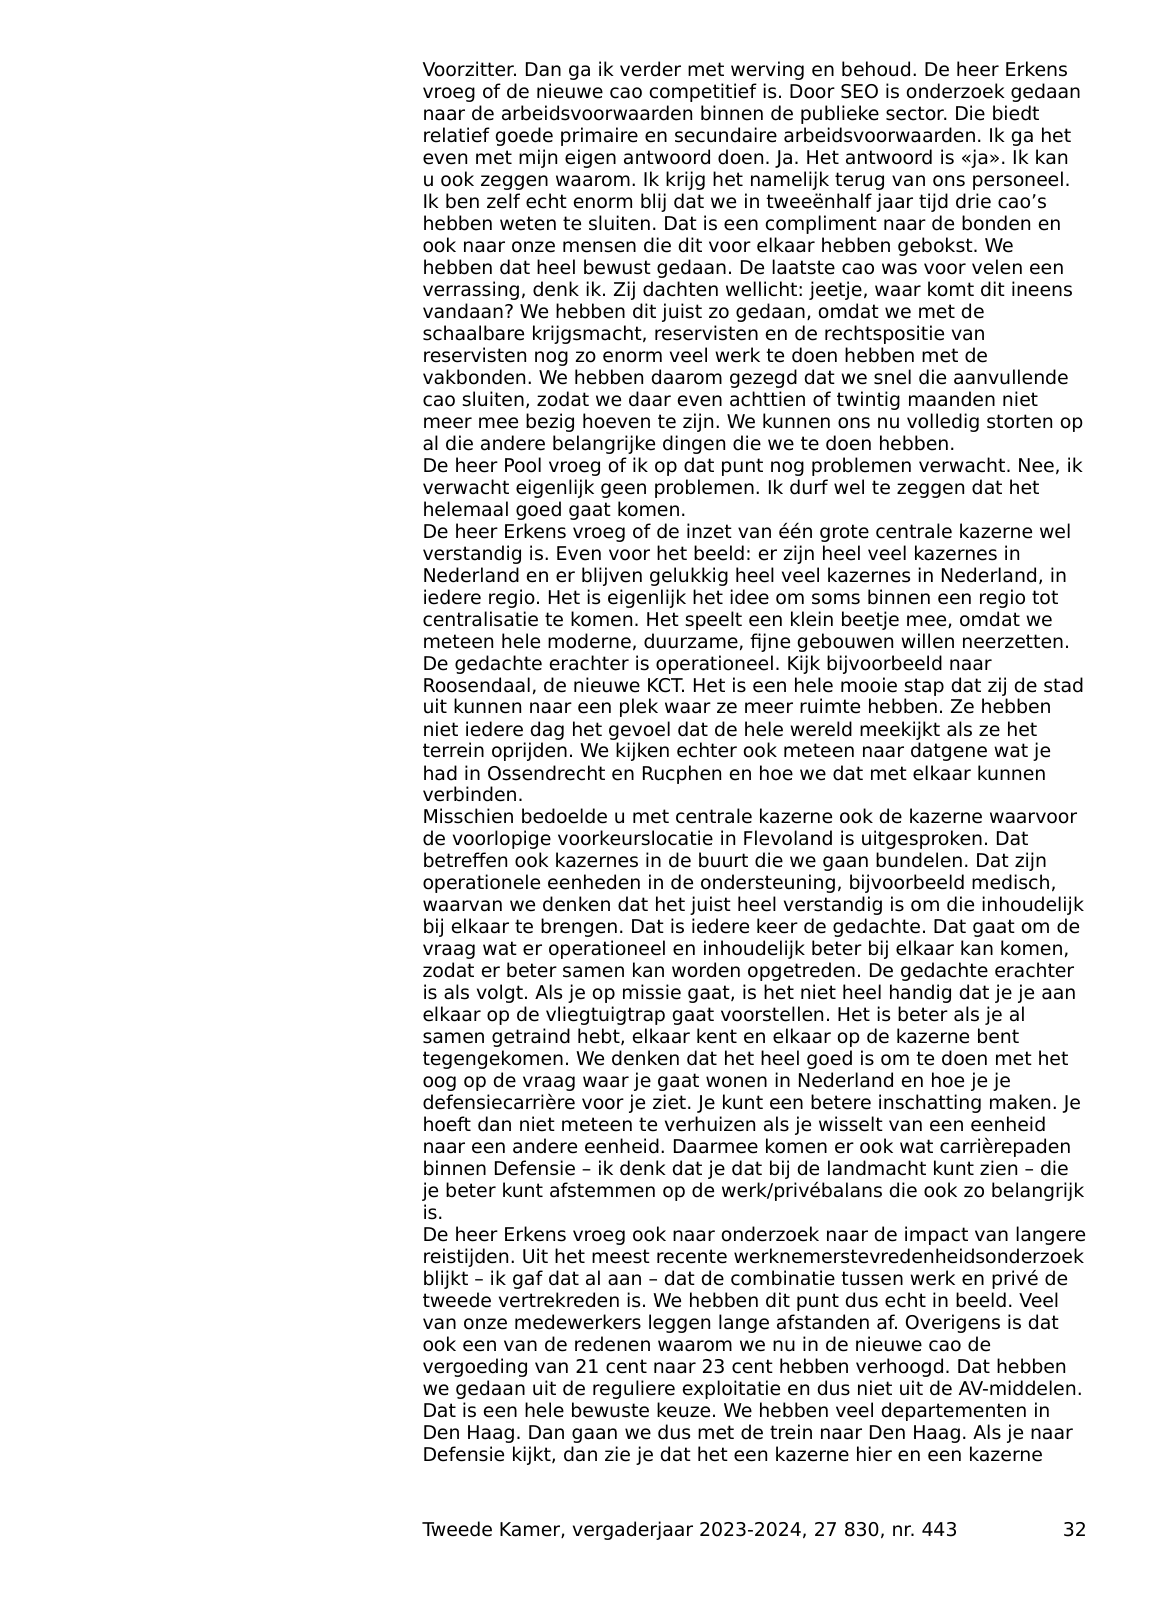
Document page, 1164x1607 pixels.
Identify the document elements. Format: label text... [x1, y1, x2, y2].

text Voorzitter. Dan ga ik verder met werving en behoud. De heer Erkens vroeg of de nieuwe cao competitief is. Door SEO is onderzoek gedaan naar de arbeidsvoorwaarden binnen de publieke sector. Die biedt relatief goede primaire en secundaire arbeidsvoorwaarden. Ik ga het even met mijn eigen antwoord doen. Ja. Het antwoord is «ja». Ik kan u ook zeggen waarom. Ik krijg het namelijk terug van ons personeel. Ik ben zelf echt enorm blij dat we in tweeënhalf jaar tijd drie cao’s hebben weten te sluiten. Dat is een compliment naar de bonden en ook naar onze mensen die dit voor elkaar hebben gebokst. We hebben dat heel bewust gedaan. De laatste cao was voor velen een verrassing, denk ik. Zij dachten wellicht: jeetje, waar komt dit ineens vandaan? We hebben dit juist zo gedaan, omdat we met de schaalbare krijgsmacht, reservisten en de rechtspositie van reservisten nog zo enorm veel werk te doen hebben met de vakbonden. We hebben daarom gezegd dat we snel die aanvullende cao sluiten, zodat we daar even achttien of twintig maanden niet meer mee bezig hoeven te zijn. We kunnen ons nu volledig storten op al die andere belangrijke dingen die we te doen hebben. [422, 59, 1087, 455]
text De heer Pool vroeg of ik op dat punt nog problemen verwacht. Nee, ik verwacht eigenlijk geen problemen. Ik durf wel te zeggen dat het helemaal goed gaat komen. [422, 455, 1087, 521]
text Misschien bedoelde u met centrale kazerne ook de kazerne waarvoor de voorlopige voorkeurslocatie in Flevoland is uitgesproken. Dat betreffen ook kazernes in de buurt die we gaan bundelen. Dat zijn operationele eenheden in de ondersteuning, bijvoorbeeld medisch, waarvan we denken dat het juist heel verstandig is om die inhoudelijk bij elkaar te brengen. Dat is iedere keer de gedachte. Dat gaat om de vraag wat er operationeel en inhoudelijk beter bij elkaar kan komen, zodat er beter samen kan worden opgetreden. De gedachte erachter is als volgt. Als je op missie gaat, is het niet heel handig dat je je aan elkaar op de vliegtuigtrap gaat voorstellen. Het is beter als je al samen getraind hebt, elkaar kent en elkaar op de kazerne bent tegengekomen. We denken dat het heel goed is om te doen met het oog op de vraag waar je gaat wonen in Nederland en hoe je je defensiecarrière voor je ziet. Je kunt een betere inschatting maken. Je hoeft dan niet meteen te verhuizen als je wisselt van een eenheid naar een andere eenheid. Daarmee komen er ook wat carrièrepaden binnen Defensie – ik denk dat je dat bij de landmacht kunt zien – die je beter kunt afstemmen op de werk/privébalans die ook zo belangrijk is. [422, 806, 1087, 1224]
text De heer Erkens vroeg of de inzet van één grote centrale kazerne wel verstandig is. Even voor het beeld: er zijn heel veel kazernes in Nederland en er blijven gelukkig heel veel kazernes in Nederland, in iedere regio. Het is eigenlijk het idee om soms binnen een regio tot centralisatie te komen. Het speelt een klein beetje mee, omdat we meteen hele moderne, duurzame, fijne gebouwen willen neerzetten. De gedachte erachter is operationeel. Kijk bijvoorbeeld naar Roosendaal, de nieuwe KCT. Het is een hele mooie stap dat zij de stad uit kunnen naar een plek waar ze meer ruimte hebben. Ze hebben niet iedere dag het gevoel dat de hele wereld meekijkt als ze het terrein oprijden. We kijken echter ook meteen naar datgene wat je had in Ossendrecht en Rucphen en hoe we dat met elkaar kunnen verbinden. [422, 521, 1087, 806]
text De heer Erkens vroeg ook naar onderzoek naar de impact van langere reistijden. Uit het meest recente werknemerstevredenheidsonderzoek blijkt – ik gaf dat al aan – dat de combinatie tussen werk en privé de tweede vertrekreden is. We hebben dit punt dus echt in beeld. Veel van onze medewerkers leggen lange afstanden af. Overigens is dat ook een van de redenen waarom we nu in de nieuwe cao de vergoeding van 21 cent naar 23 cent hebben verhoogd. Dat hebben we gedaan uit de reguliere exploitatie en dus niet uit de AV-middelen. Dat is een hele bewuste keuze. We hebben veel departementen in Den Haag. Dan gaan we dus met de trein naar Den Haag. Als je naar Defensie kijkt, dan zie je dat het een kazerne hier en een kazerne [422, 1224, 1087, 1466]
